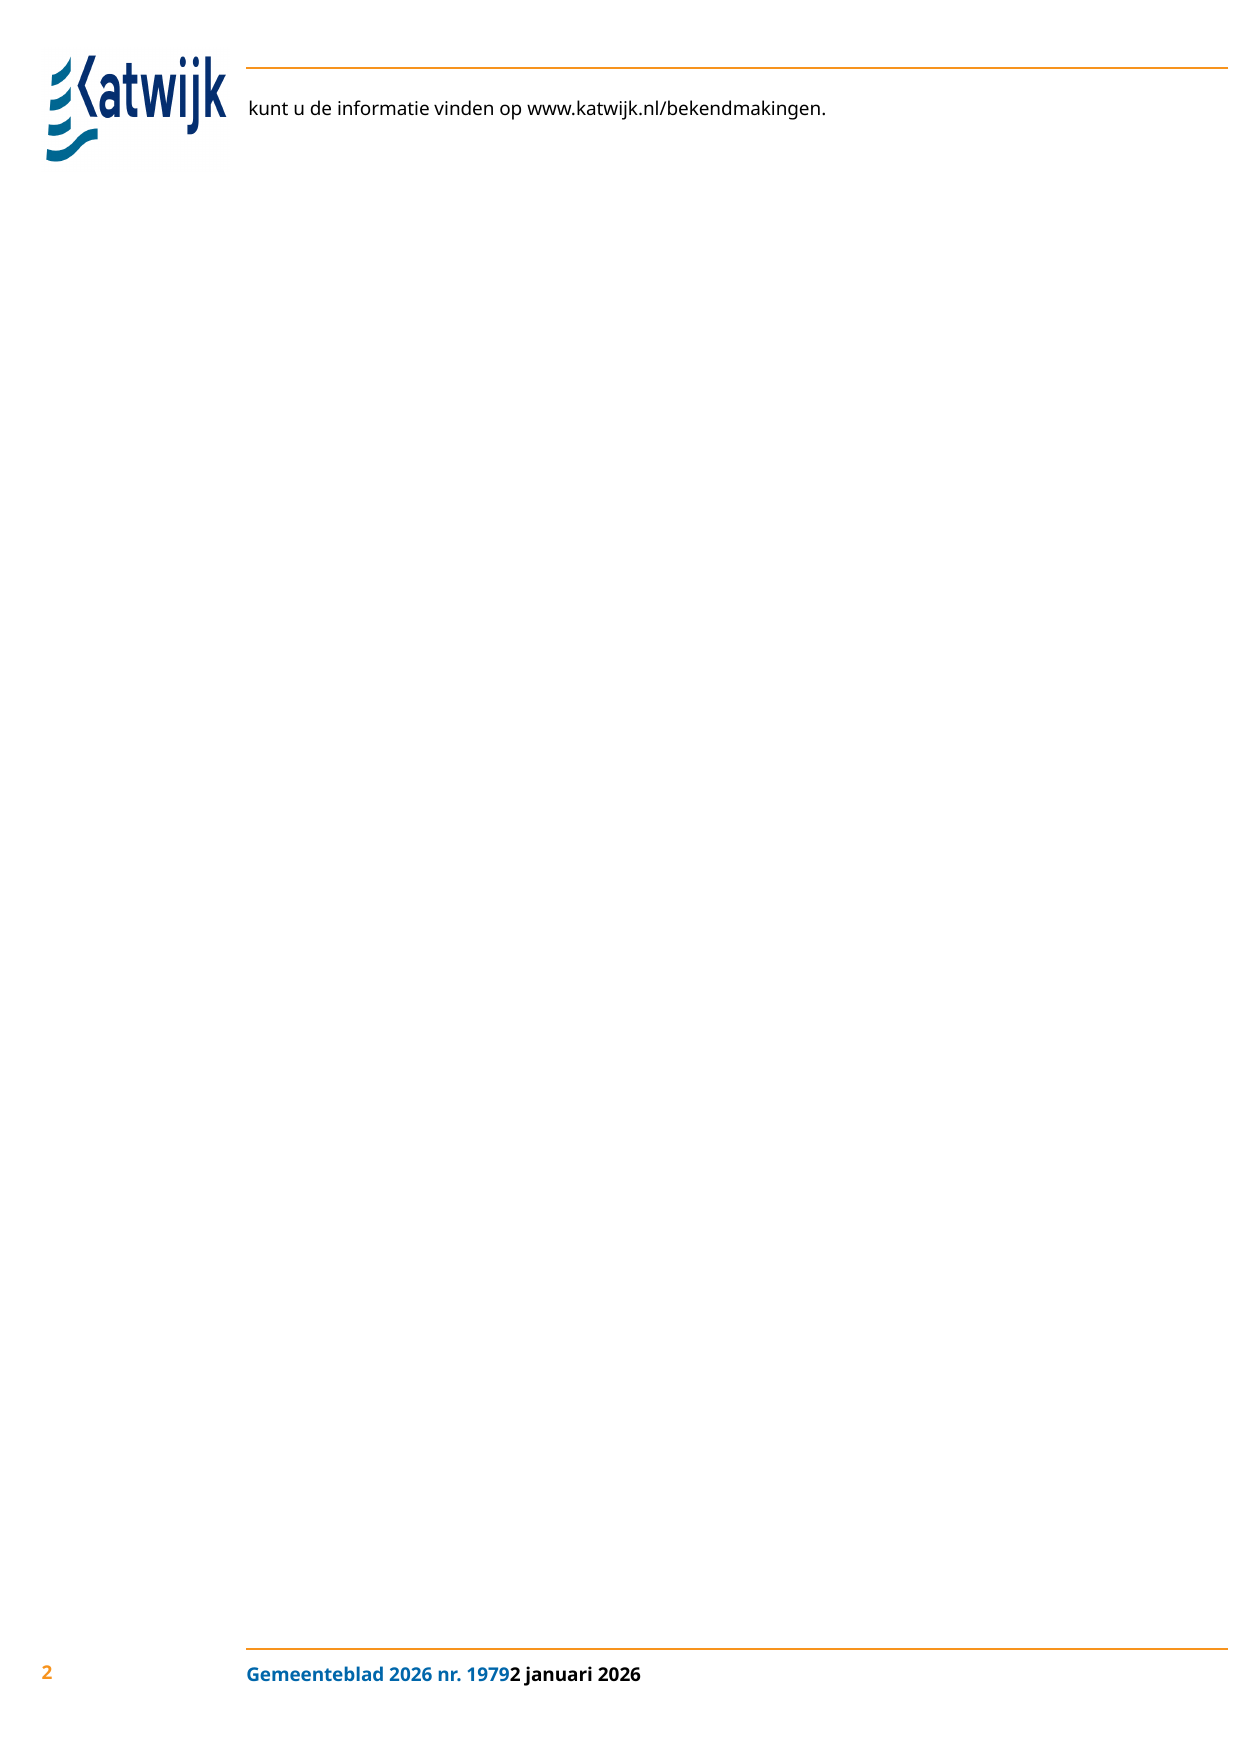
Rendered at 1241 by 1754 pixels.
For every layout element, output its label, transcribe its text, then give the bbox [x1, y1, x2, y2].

text kunt u de informatie vinden op www.katwijk.nl/bekendmakingen. [248, 95, 1152, 121]
picture [41, 47, 231, 172]
